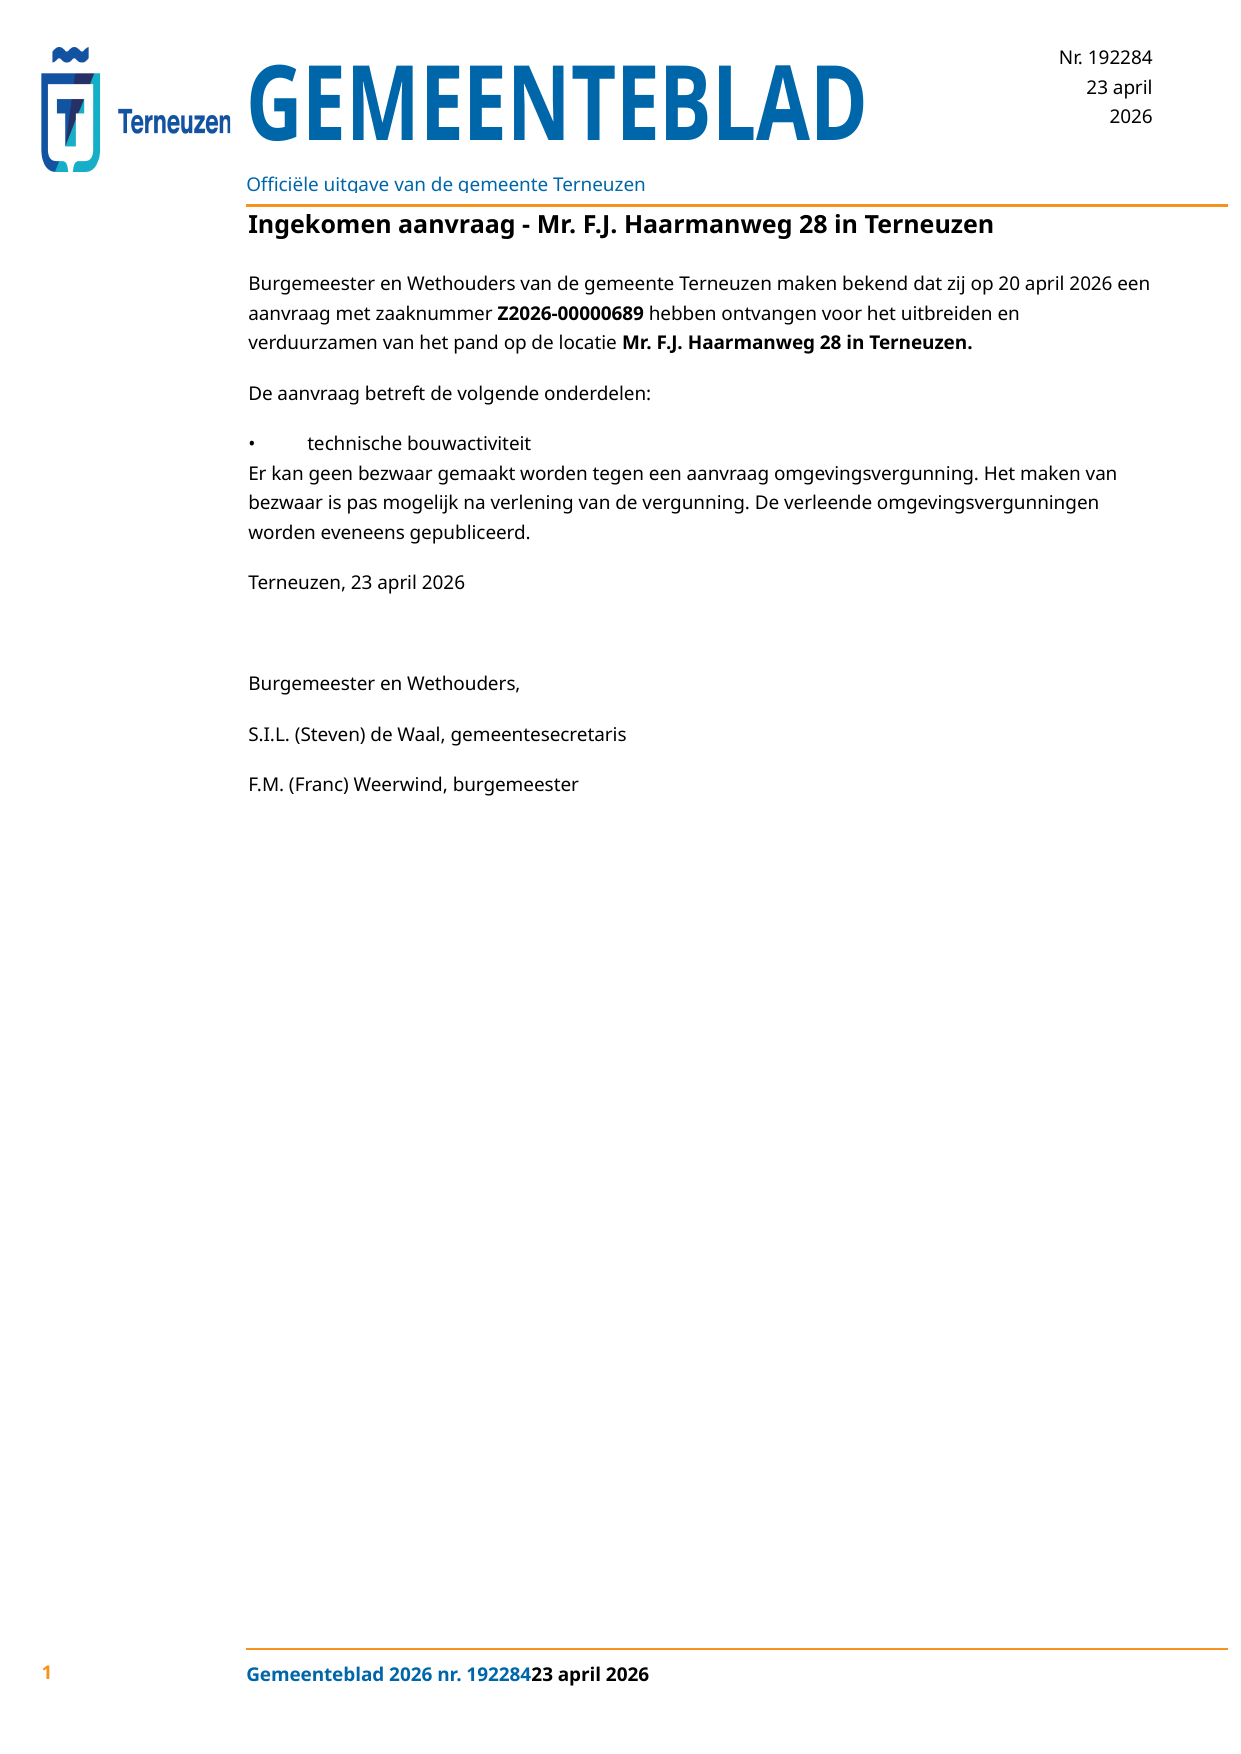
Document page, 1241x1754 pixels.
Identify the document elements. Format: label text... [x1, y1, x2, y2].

text Ingekomen aanvraag - Mr. F.J. Haarmanweg 28 in Terneuzen [248, 207, 1152, 241]
text Er kan geen bezwaar gemaakt worden tegen een aanvraag omgevingsvergunning. Het maken van bezwaar is pas mogelijk na verlening van de vergunning. De verleende omgevingsvergunningen worden eveneens gepubliceerd. [248, 460, 1152, 545]
text Burgemeester en Wethouders van de gemeente Terneuzen maken bekend dat zij op 20 april 2026 een aanvraag met zaaknummer Z2026-00000689 hebben ontvangen voor het uitbreiden en verduurzamen van het pand op de locatie Mr. F.J. Haarmanweg 28 in Terneuzen. [248, 270, 1152, 355]
text F.M. (Franc) Weerwind, burgemeester [248, 771, 1152, 797]
text Terneuzen, 23 april 2026 [248, 569, 1152, 595]
text Burgemeester en Wethouders, [248, 670, 1152, 696]
list technische bouwactiviteit [248, 430, 1152, 456]
text De aanvraag betreft de volgende onderdelen: [248, 380, 1152, 406]
text S.I.L. (Steven) de Waal, gemeentesecretaris [248, 721, 1152, 746]
picture [41, 47, 231, 172]
